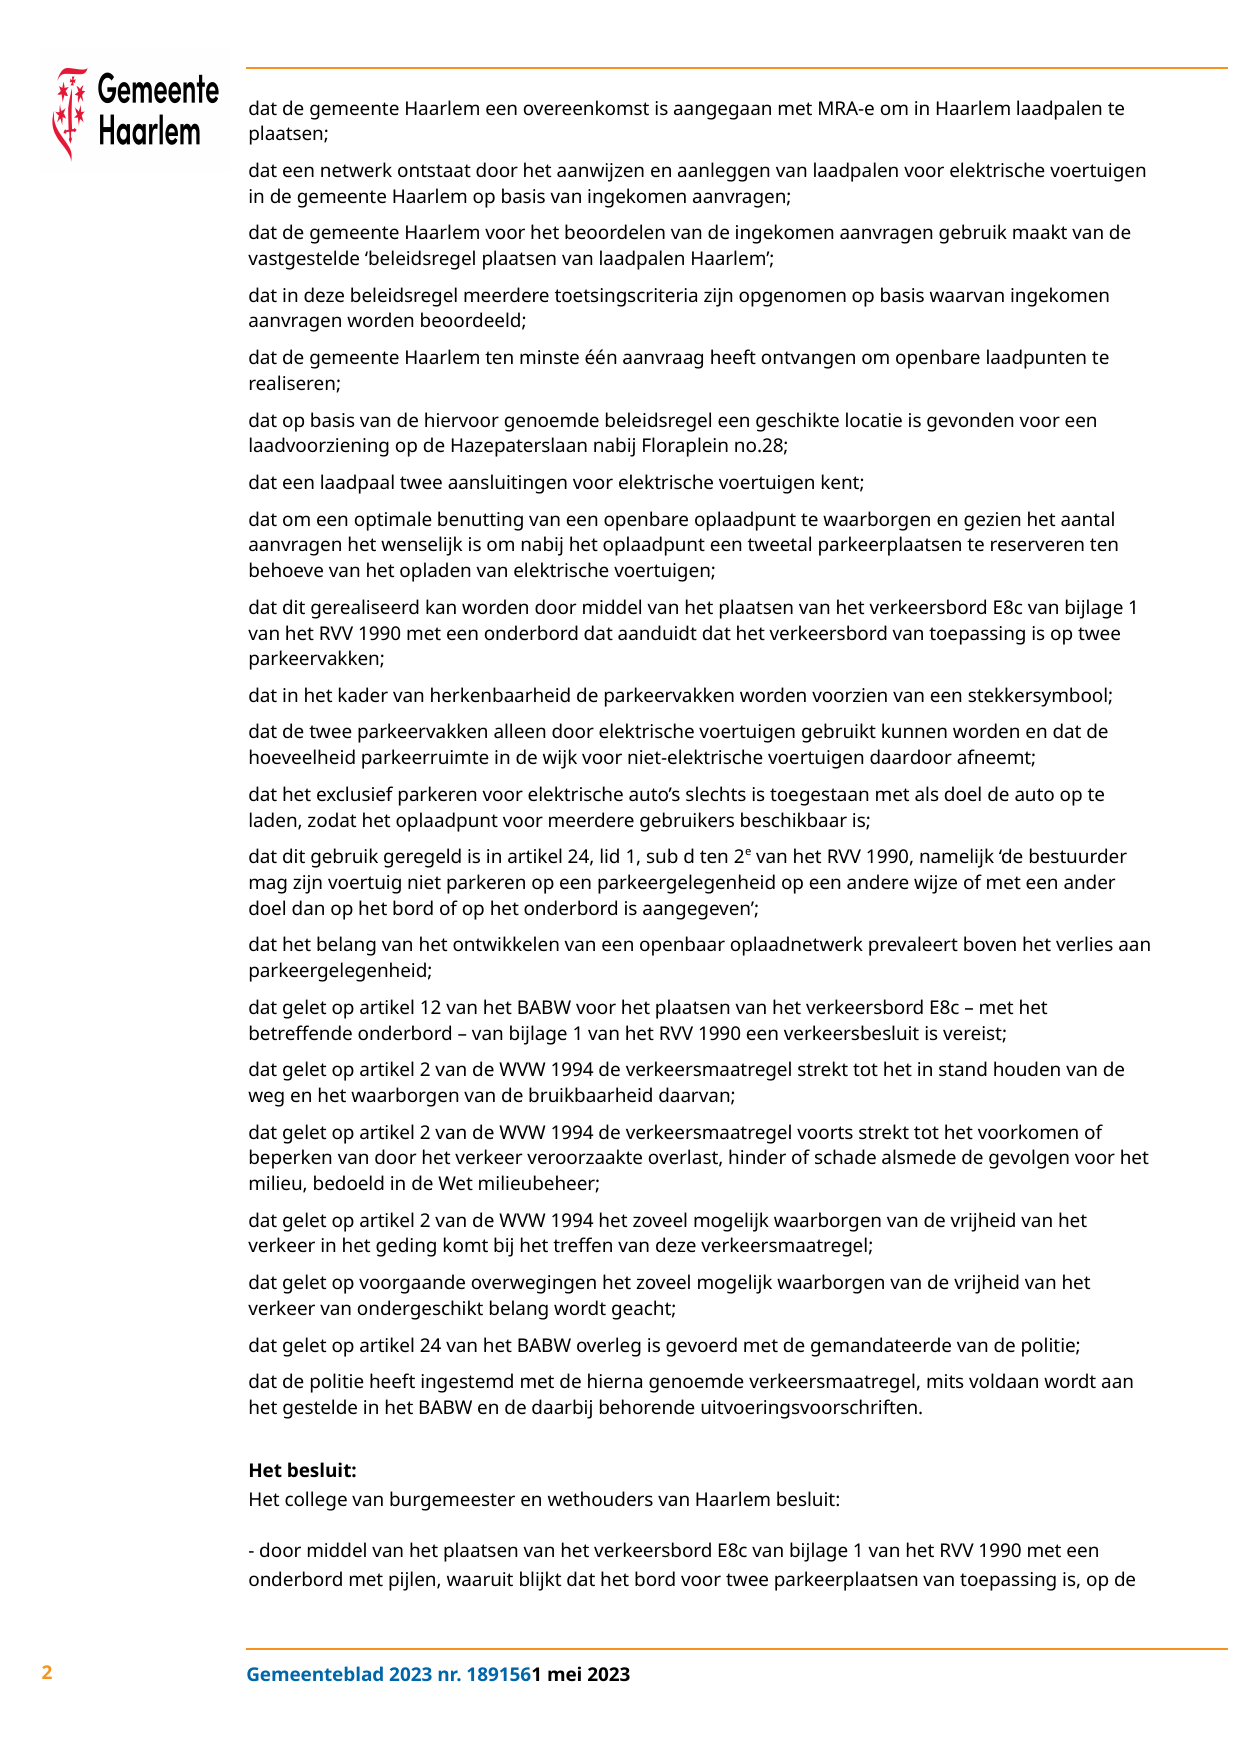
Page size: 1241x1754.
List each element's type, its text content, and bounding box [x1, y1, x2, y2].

picture [41, 47, 231, 172]
text dat de politie heeft ingestemd met de hierna genoemde verkeersmaatregel, mits voldaan wordt aan het gestelde in het BABW en de daarbij behorende uitvoeringsvoorschriften. [248, 1368, 1152, 1420]
text dat gelet op artikel 12 van het BABW voor het plaatsen van het verkeersbord E8c – met het betreffende onderbord – van bijlage 1 van het RVV 1990 een verkeersbesluit is vereist; [248, 994, 1152, 1046]
text dat gelet op artikel 2 van de WVW 1994 de verkeersmaatregel strekt tot het in stand houden van de weg en het waarborgen van de bruikbaarheid daarvan; [248, 1056, 1152, 1108]
text dat dit gerealiseerd kan worden door middel van het plaatsen van het verkeersbord E8c van bijlage 1 van het RVV 1990 met een onderbord dat aanduidt dat het verkeersbord van toepassing is op twee parkeervakken; [248, 594, 1152, 671]
text dat een laadpaal twee aansluitingen voor elektrische voertuigen kent; [248, 469, 1152, 495]
text dat een netwerk ontstaat door het aanwijzen en aanleggen van laadpalen voor elektrische voertuigen in de gemeente Haarlem op basis van ingekomen aanvragen; [248, 157, 1152, 209]
text dat het exclusief parkeren voor elektrische auto’s slechts is toegestaan met als doel de auto op te laden, zodat het oplaadpunt voor meerdere gebruikers beschikbaar is; [248, 781, 1152, 833]
text dat gelet op artikel 2 van de WVW 1994 het zoveel mogelijk waarborgen van de vrijheid van het verkeer in het geding komt bij het treffen van deze verkeersmaatregel; [248, 1207, 1152, 1258]
text - door middel van het plaatsen van het verkeersbord E8c van bijlage 1 van het RVV 1990 met een onderbord met pijlen, waaruit blijkt dat het bord voor twee parkeerplaatsen van toepassing is, op de [248, 1537, 1152, 1592]
text dat de gemeente Haarlem een overeenkomst is aangegaan met MRA-e om in Haarlem laadpalen te plaatsen; [248, 95, 1152, 146]
text dat op basis van de hiervoor genoemde beleidsregel een geschikte locatie is gevonden voor een laadvoorziening op de Hazepaterslaan nabij Floraplein no.28; [248, 407, 1152, 458]
text dat in het kader van herkenbaarheid de parkeervakken worden voorzien van een stekkersymbool; [248, 682, 1152, 708]
text dat gelet op artikel 24 van het BABW overleg is gevoerd met de gemandateerde van de politie; [248, 1332, 1152, 1357]
text dat de twee parkeervakken alleen door elektrische voertuigen gebruikt kunnen worden en dat de hoeveelheid parkeerruimte in de wijk voor niet-elektrische voertuigen daardoor afneemt; [248, 719, 1152, 770]
text dat het belang van het ontwikkelen van een openbaar oplaadnetwerk prevaleert boven het verlies aan parkeergelegenheid; [248, 932, 1152, 983]
text dat om een optimale benutting van een openbare oplaadpunt te waarborgen en gezien het aantal aanvragen het wenselijk is om nabij het oplaadpunt een tweetal parkeerplaatsen te reserveren ten behoeve van het opladen van elektrische voertuigen; [248, 506, 1152, 583]
text Het college van burgemeester en wethouders van Haarlem besluit: [248, 1486, 1152, 1512]
text dat gelet op artikel 2 van de WVW 1994 de verkeersmaatregel voorts strekt tot het voorkomen of beperken van door het verkeer veroorzaakte overlast, hinder of schade alsmede de gevolgen voor het milieu, bedoeld in de Wet milieubeheer; [248, 1119, 1152, 1196]
text dat de gemeente Haarlem voor het beoordelen van de ingekomen aanvragen gebruik maakt van de vastgestelde ‘beleidsregel plaatsen van laadpalen Haarlem’; [248, 219, 1152, 271]
text dat dit gebruik geregeld is in artikel 24, lid 1, sub d ten 2e van het RVV 1990, namelijk ‘de bestuurder mag zijn voertuig niet parkeren op een parkeergelegenheid op een andere wijze of met een ander doel dan op het bord of op het onderbord is aangegeven’; [248, 843, 1152, 921]
text Het besluit: [248, 1457, 1152, 1483]
text dat in deze beleidsregel meerdere toetsingscriteria zijn opgenomen op basis waarvan ingekomen aanvragen worden beoordeeld; [248, 282, 1152, 333]
text dat de gemeente Haarlem ten minste één aanvraag heeft ontvangen om openbare laadpunten te realiseren; [248, 344, 1152, 396]
text dat gelet op voorgaande overwegingen het zoveel mogelijk waarborgen van de vrijheid van het verkeer van ondergeschikt belang wordt geacht; [248, 1269, 1152, 1321]
